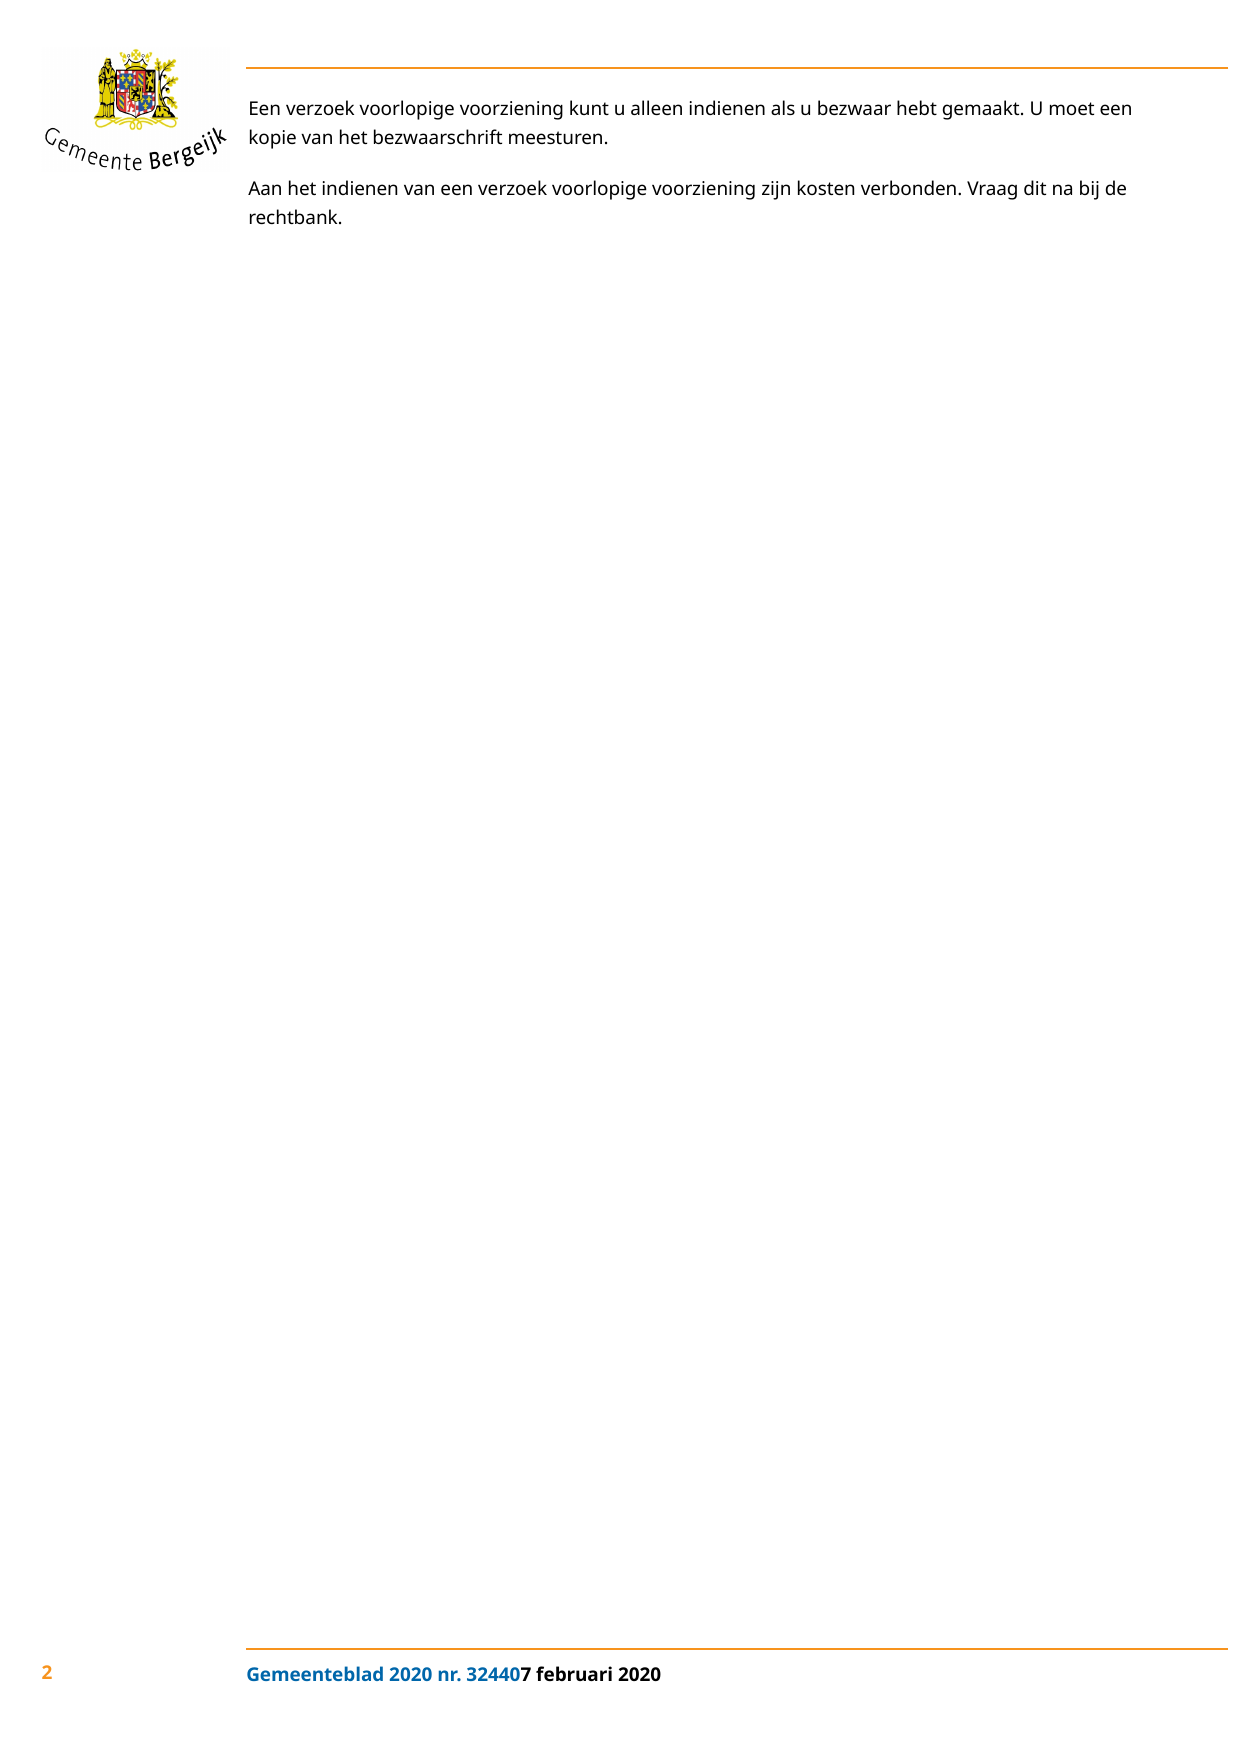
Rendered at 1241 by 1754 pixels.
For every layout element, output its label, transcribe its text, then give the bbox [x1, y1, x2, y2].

picture [41, 47, 231, 172]
text Een verzoek voorlopige voorziening kunt u alleen indienen als u bezwaar hebt gemaakt. U moet een kopie van het bezwaarschrift meesturen. [248, 95, 1152, 150]
text Aan het indienen van een verzoek voorlopige voorziening zijn kosten verbonden. Vraag dit na bij de rechtbank. [248, 175, 1152, 230]
